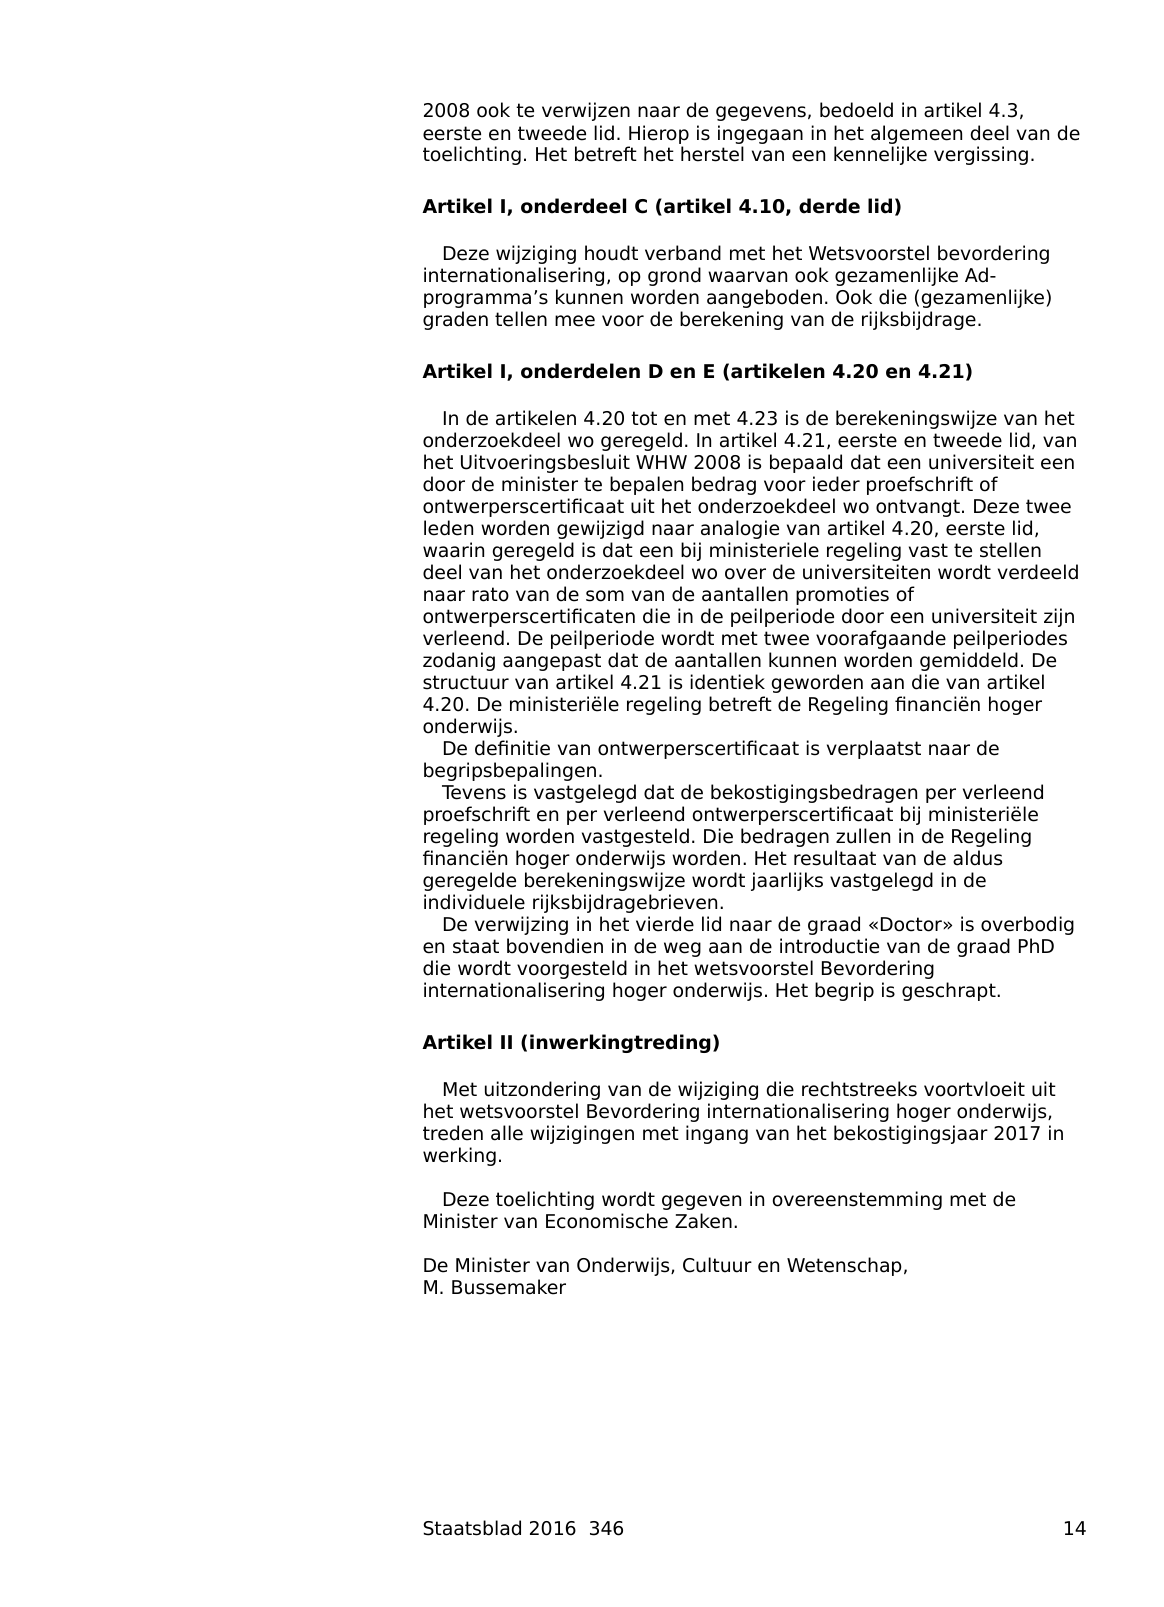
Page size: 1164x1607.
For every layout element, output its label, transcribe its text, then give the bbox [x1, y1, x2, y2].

text De Minister van Onderwijs, Cultuur en Wetenschap, M. Bussemaker [422, 1255, 1087, 1299]
text Met uitzondering van de wijziging die rechtstreeks voortvloeit uit het wetsvoorstel Bevordering internationalisering hoger onderwijs, treden alle wijzigingen met ingang van het bekostigingsjaar 2017 in werking. [422, 1079, 1087, 1167]
subtitle Artikel I, onderdelen D en E (artikelen 4.20 en 4.21) [422, 361, 1087, 383]
text 2008 ook te verwijzen naar de gegevens, bedoeld in artikel 4.3, eerste en tweede lid. Hierop is ingegaan in het algemeen deel van de toelichting. Het betreft het herstel van een kennelijke vergissing. [422, 100, 1087, 166]
text De definitie van ontwerperscertificaat is verplaatst naar de begripsbepalingen. [422, 738, 1087, 782]
text In de artikelen 4.20 tot en met 4.23 is de berekeningswijze van het onderzoekdeel wo geregeld. In artikel 4.21, eerste en tweede lid, van het Uitvoeringsbesluit WHW 2008 is bepaald dat een universiteit een door de minister te bepalen bedrag voor ieder proefschrift of ontwerperscertificaat uit het onderzoekdeel wo ontvangt. Deze twee leden worden gewijzigd naar analogie van artikel 4.20, eerste lid, waarin geregeld is dat een bij ministeriele regeling vast te stellen deel van het onderzoekdeel wo over de universiteiten wordt verdeeld naar rato van de som van de aantallen promoties of ontwerperscertificaten die in de peilperiode door een universiteit zijn verleend. De peilperiode wordt met twee voorafgaande peilperiodes zodanig aangepast dat de aantallen kunnen worden gemiddeld. De structuur van artikel 4.21 is identiek geworden aan die van artikel 4.20. De ministeriële regeling betreft de Regeling financiën hoger onderwijs. [422, 408, 1087, 738]
text Deze toelichting wordt gegeven in overeenstemming met de Minister van Economische Zaken. [422, 1189, 1087, 1233]
subtitle Artikel II (inwerkingtreding) [422, 1032, 1087, 1054]
text De verwijzing in het vierde lid naar de graad «Doctor» is overbodig en staat bovendien in de weg aan de introductie van de graad PhD die wordt voorgesteld in het wetsvoorstel Bevordering internationalisering hoger onderwijs. Het begrip is geschrapt. [422, 914, 1087, 1002]
subtitle Artikel I, onderdeel C (artikel 4.10, derde lid) [422, 196, 1087, 218]
text Deze wijziging houdt verband met het Wetsvoorstel bevordering internationalisering, op grond waarvan ook gezamenlijke Ad-programma’s kunnen worden aangeboden. Ook die (gezamenlijke) graden tellen mee voor de berekening van de rijksbijdrage. [422, 243, 1087, 331]
text Tevens is vastgelegd dat de bekostigingsbedragen per verleend proefschrift en per verleend ontwerperscertificaat bij ministeriële regeling worden vastgesteld. Die bedragen zullen in de Regeling financiën hoger onderwijs worden. Het resultaat van de aldus geregelde berekeningswijze wordt jaarlijks vastgelegd in de individuele rijksbijdragebrieven. [422, 782, 1087, 914]
